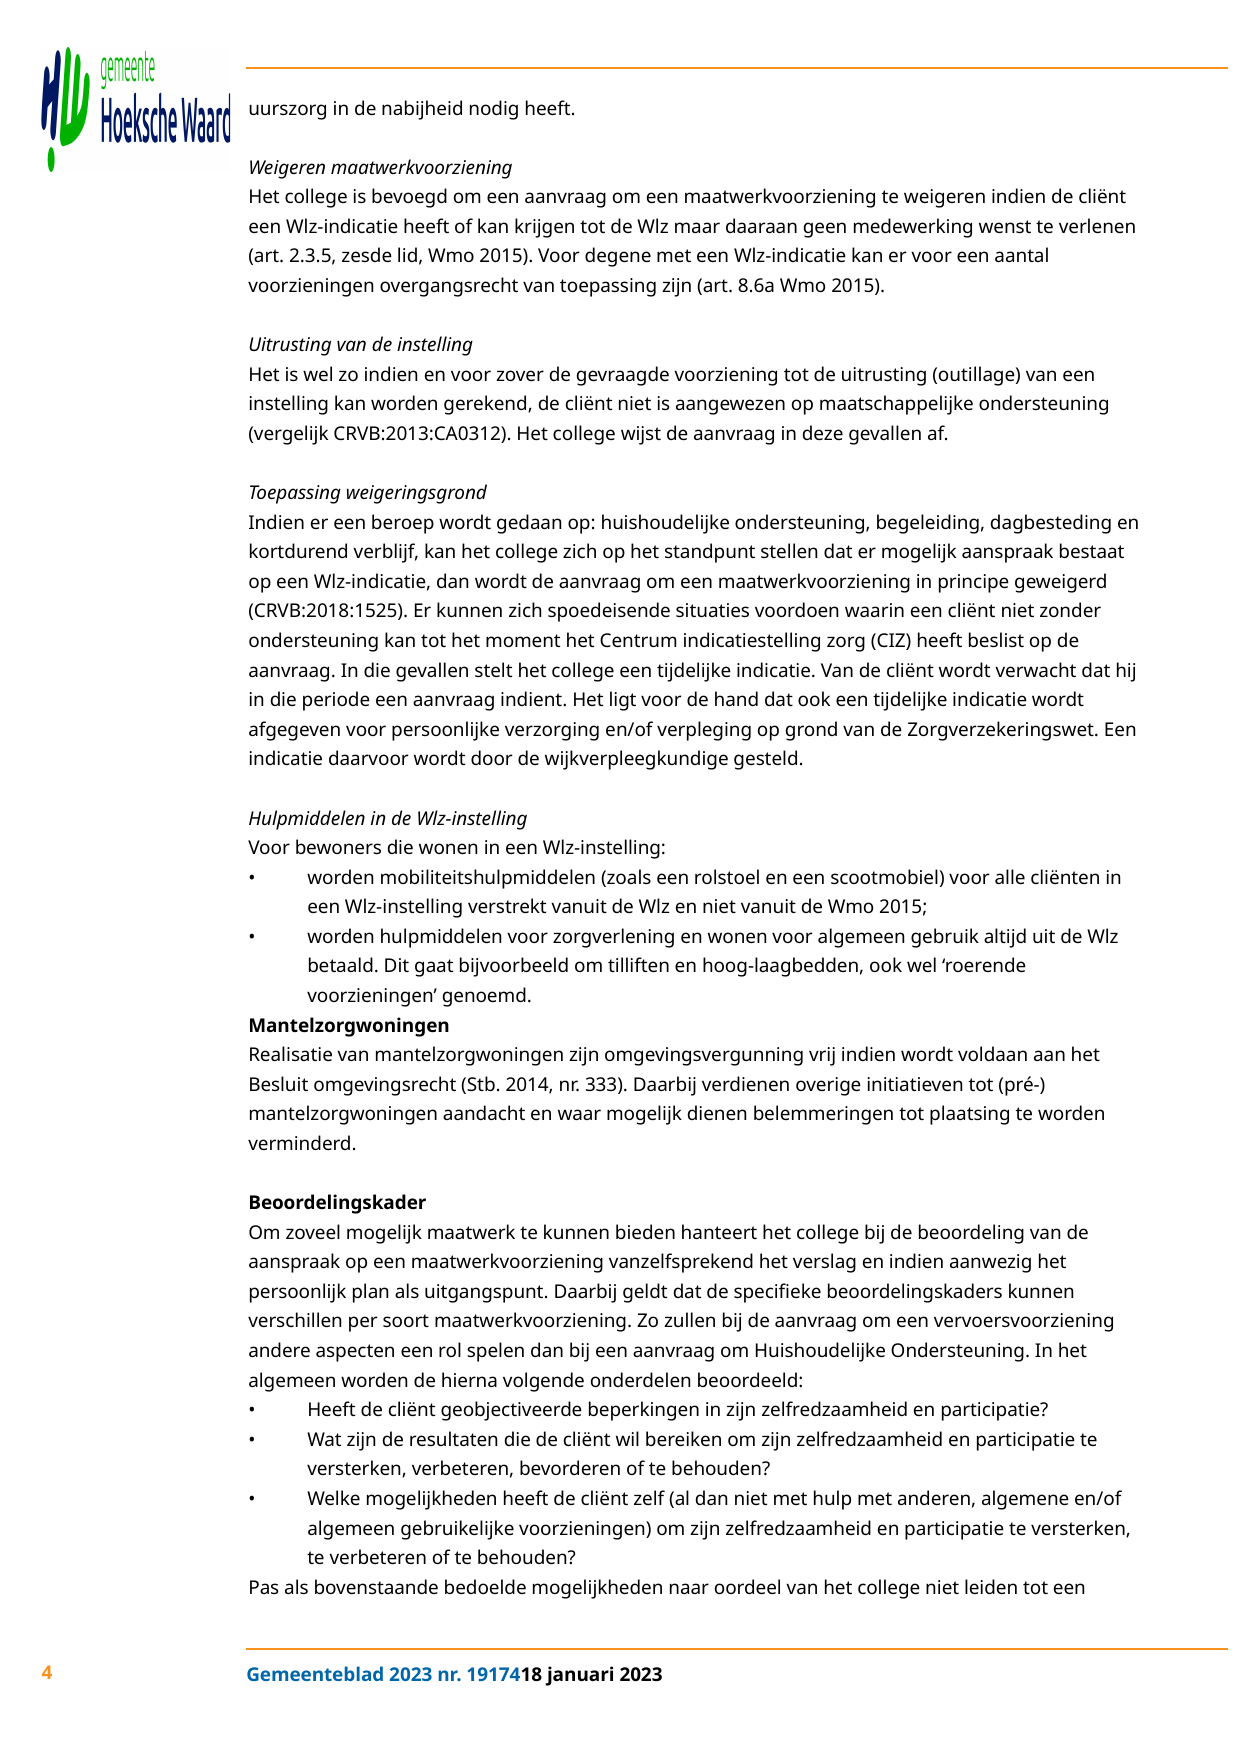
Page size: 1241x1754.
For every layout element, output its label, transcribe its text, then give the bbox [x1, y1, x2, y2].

list Welke mogelijkheden heeft de cliënt zelf (al dan niet met hulp met anderen, algemene en/of algemeen gebruikelijke voorzieningen) om zijn zelfredzaamheid en participatie te versterken, te verbeteren of te behouden? [248, 1485, 1152, 1570]
text Indien er een beroep wordt gedaan op: huishoudelijke ondersteuning, begeleiding, dagbesteding en kortdurend verblijf, kan het college zich op het standpunt stellen dat er mogelijk aanspraak bestaat op een Wlz-indicatie, dan wordt de aanvraag om een maatwerkvoorziening in principe geweigerd (CRVB:2018:1525). Er kunnen zich spoedeisende situaties voordoen waarin een cliënt niet zonder ondersteuning kan tot het moment het Centrum indicatiestelling zorg (CIZ) heeft beslist op de aanvraag. In die gevallen stelt het college een tijdelijke indicatie. Van de cliënt wordt verwacht dat hij in die periode een aanvraag indient. Het ligt voor de hand dat ook een tijdelijke indicatie wordt afgegeven voor persoonlijke verzorging en/of verpleging op grond van de Zorgverzekeringswet. Een indicatie daarvoor wordt door de wijkverpleegkundige gesteld. [248, 509, 1152, 771]
text Het college is bevoegd om een aanvraag om een maatwerkvoorziening te weigeren indien de cliënt een Wlz-indicatie heeft of kan krijgen tot de Wlz maar daaraan geen medewerking wenst te verlenen (art. 2.3.5, zesde lid, Wmo 2015). Voor degene met een Wlz-indicatie kan er voor een aantal voorzieningen overgangsrecht van toepassing zijn (art. 8.6a Wmo 2015). [248, 183, 1152, 298]
picture [41, 47, 231, 172]
text Hulpmiddelen in de Wlz-instelling [248, 805, 1152, 831]
list Wat zijn de resultaten die de cliënt wil bereiken om zijn zelfredzaamheid en participatie te versterken, verbeteren, bevorderen of te behouden? [248, 1426, 1152, 1481]
text Realisatie van mantelzorgwoningen zijn omgevingsvergunning vrij indien wordt voldaan aan het Besluit omgevingsrecht (Stb. 2014, nr. 333). Daarbij verdienen overige initiatieven tot (pré-) mantelzorgwoningen aandacht en waar mogelijk dienen belemmeringen tot plaatsing te worden verminderd. [248, 1041, 1152, 1156]
text Om zoveel mogelijk maatwerk te kunnen bieden hanteert het college bij de beoordeling van de aanspraak op een maatwerkvoorziening vanzelfsprekend het verslag en indien aanwezig het persoonlijk plan als uitgangspunt. Daarbij geldt dat de specifieke beoordelingskaders kunnen verschillen per soort maatwerkvoorziening. Zo zullen bij de aanvraag om een vervoersvoorziening andere aspecten een rol spelen dan bij een aanvraag om Huishoudelijke Ondersteuning. In het algemeen worden de hierna volgende onderdelen beoordeeld: [248, 1219, 1152, 1393]
text Uitrusting van de instelling [248, 331, 1152, 357]
list worden mobiliteitshulpmiddelen (zoals een rolstoel en een scootmobiel) voor alle cliënten in een Wlz-instelling verstrekt vanuit de Wlz en niet vanuit de Wmo 2015; [248, 864, 1152, 919]
text Pas als bovenstaande bedoelde mogelijkheden naar oordeel van het college niet leiden tot een [248, 1574, 1152, 1600]
text Toepassing weigeringsgrond [248, 479, 1152, 505]
list Heeft de cliënt geobjectiveerde beperkingen in zijn zelfredzaamheid en participatie? [248, 1396, 1152, 1422]
text Het is wel zo indien en voor zover de gevraagde voorziening tot de uitrusting (outillage) van een instelling kan worden gerekend, de cliënt niet is aangewezen op maatschappelijke ondersteuning (vergelijk CRVB:2013:CA0312). Het college wijst de aanvraag in deze gevallen af. [248, 361, 1152, 446]
text Voor bewoners die wonen in een Wlz-instelling: [248, 834, 1152, 860]
text Weigeren maatwerkvoorziening [248, 154, 1152, 180]
text Mantelzorgwoningen [248, 1012, 1152, 1038]
text Beoordelingskader [248, 1189, 1152, 1215]
text uurszorg in de nabijheid nodig heeft. [248, 95, 1152, 121]
list worden hulpmiddelen voor zorgverlening en wonen voor algemeen gebruik altijd uit de Wlz betaald. Dit gaat bijvoorbeeld om tilliften en hoog-laagbedden, ook wel ‘roerende voorzieningen’ genoemd. [248, 923, 1152, 1008]
